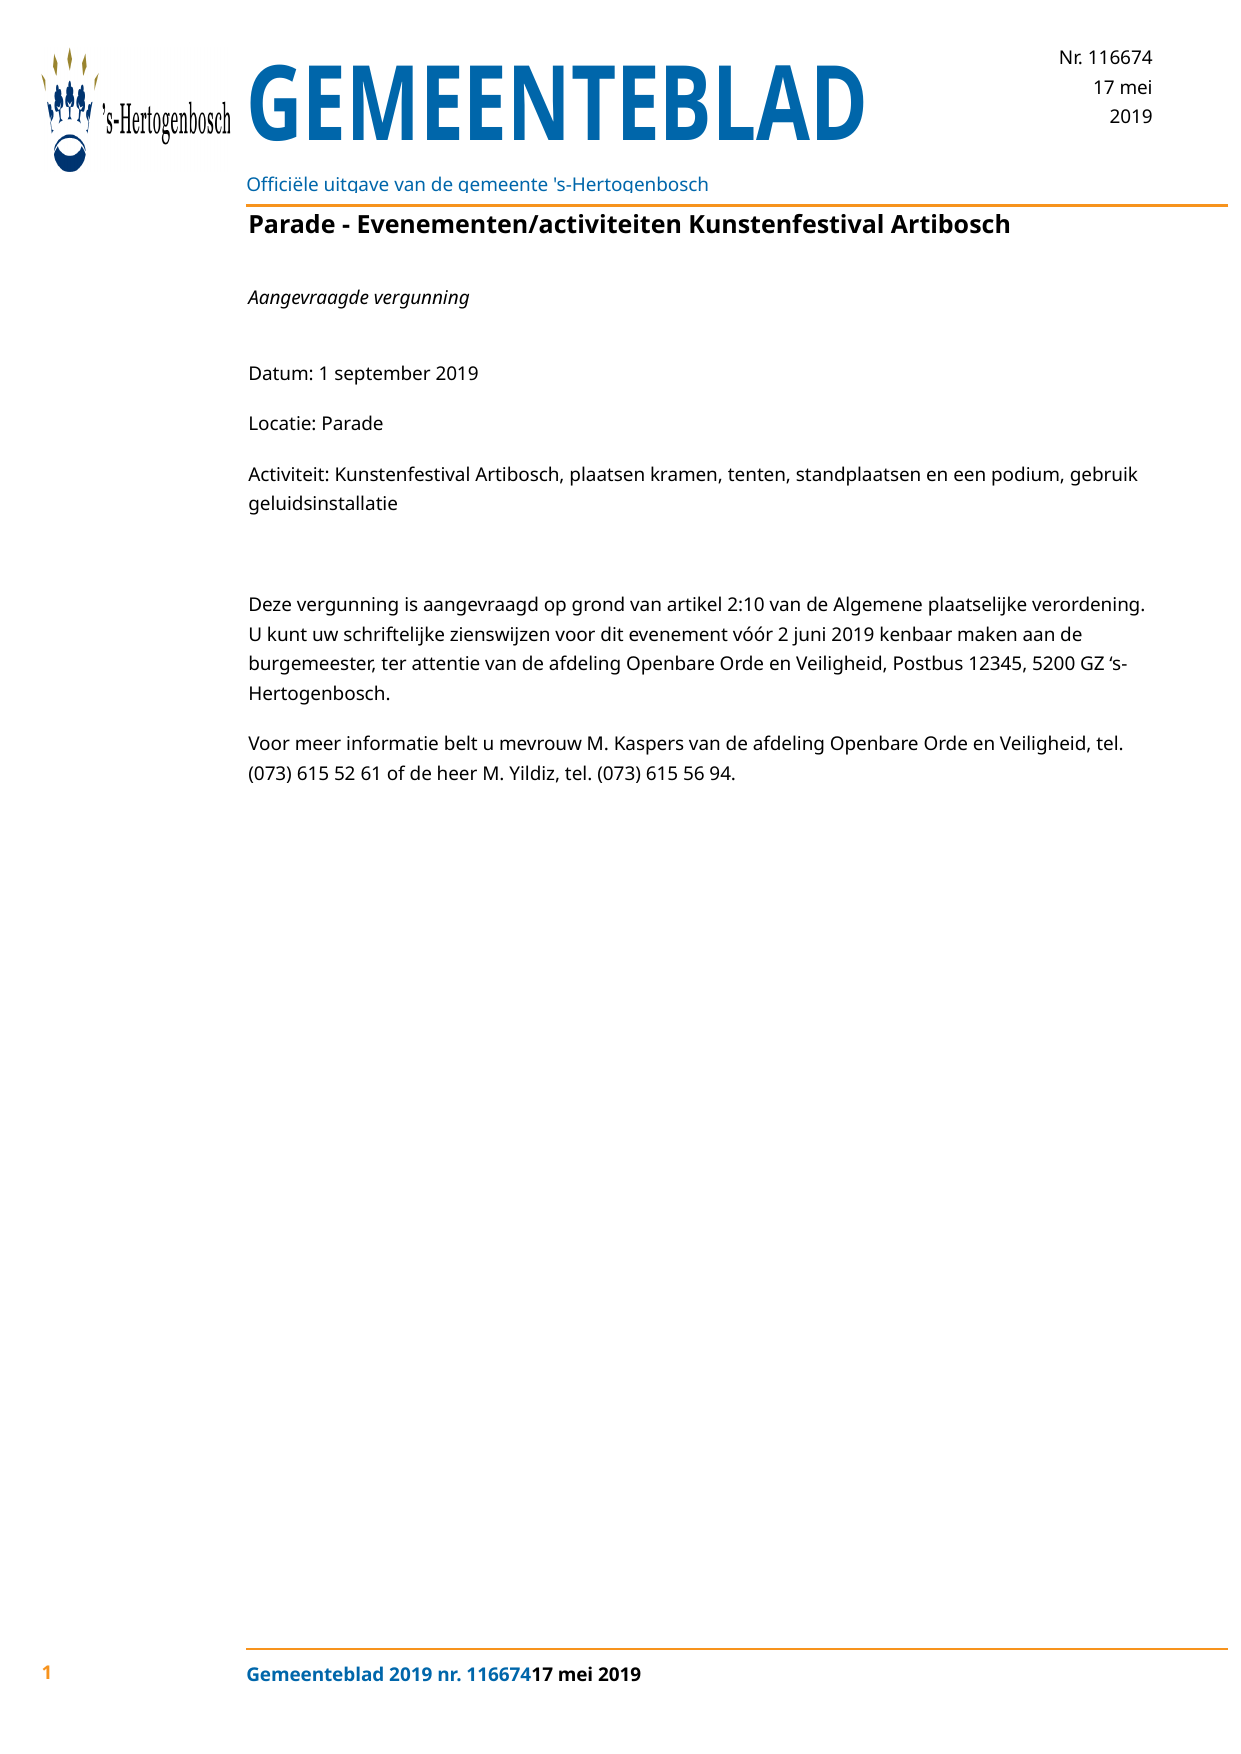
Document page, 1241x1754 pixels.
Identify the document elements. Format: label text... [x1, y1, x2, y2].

text Aangevraagde vergunning [248, 284, 1152, 309]
text Deze vergunning is aangevraagd op grond van artikel 2:10 van de Algemene plaatselijke verordening. U kunt uw schriftelijke zienswijzen voor dit evenement vóór 2 juni 2019 kenbaar maken aan de burgemeester, ter attentie van de afdeling Openbare Orde en Veiligheid, Postbus 12345, 5200 GZ ‘s-Hertogenbosch. [248, 591, 1152, 706]
text Voor meer informatie belt u mevrouw M. Kaspers van de afdeling Openbare Orde en Veiligheid, tel. (073) 615 52 61 of de heer M. Yildiz, tel. (073) 615 56 94. [248, 730, 1152, 786]
text Locatie: Parade [248, 410, 1152, 436]
text Activiteit: Kunstenfestival Artibosch, plaatsen kramen, tenten, standplaatsen en een podium, gebruik geluidsinstallatie [248, 461, 1152, 516]
text Datum: 1 september 2019 [248, 360, 1152, 386]
picture [41, 47, 231, 172]
text Parade - Evenementen/activiteiten Kunstenfestival Artibosch [248, 207, 1152, 241]
